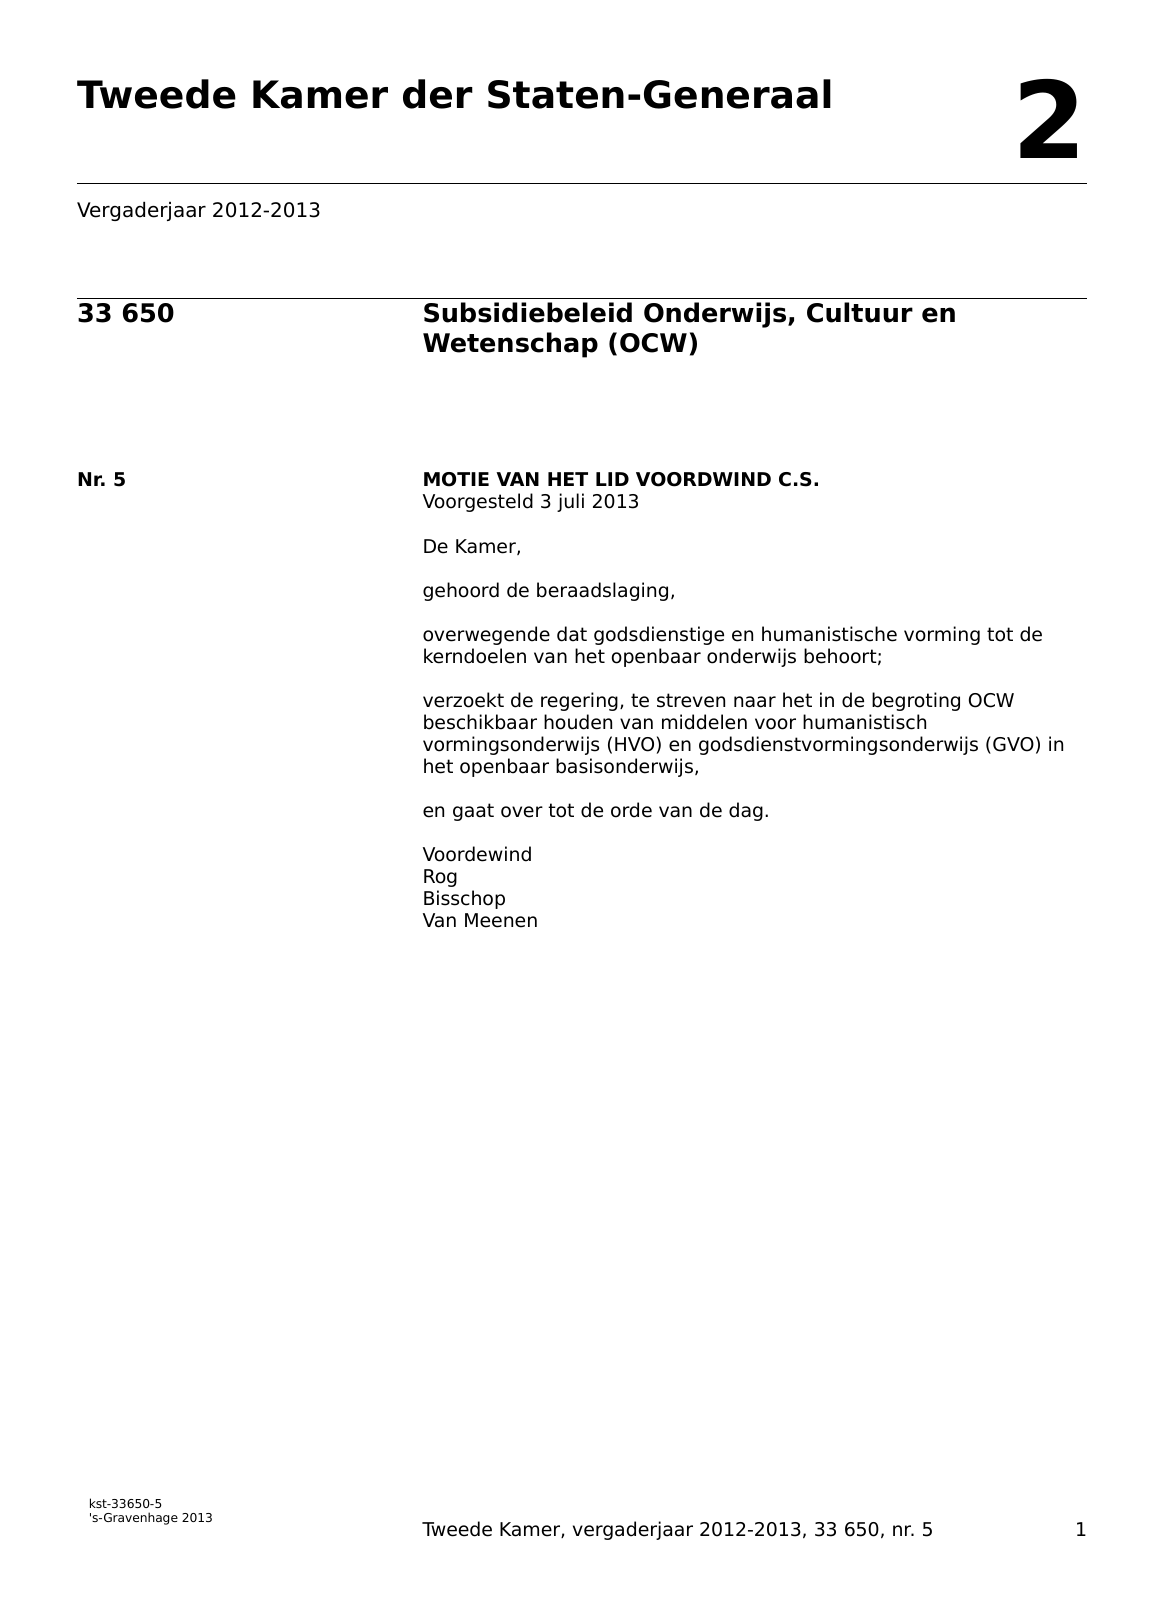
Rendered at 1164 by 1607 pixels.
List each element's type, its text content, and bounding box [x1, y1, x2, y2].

text Van Meenen [422, 910, 1087, 932]
text overwegende dat godsdienstige en humanistische vorming tot de kerndoelen van het openbaar onderwijs behoort; [422, 624, 1087, 668]
text Rog [422, 866, 1087, 888]
text Voorgesteld 3 juli 2013 [422, 491, 1087, 513]
text 's-Gravenhage 2013 [88, 1511, 323, 1525]
table_header 2 [886, 59, 1087, 183]
text De Kamer, [422, 536, 1087, 557]
text en gaat over tot de orde van de dag. [422, 800, 1087, 822]
table_cell Vergaderjaar 2012-2013 [77, 184, 1087, 298]
text verzoekt de regering, te streven naar het in de begroting OCW beschikbaar houden van middelen voor humanistisch vormingsonderwijs (HVO) en godsdienstvormingsonderwijs (GVO) in het openbaar basisonderwijs, [422, 690, 1087, 778]
table_header Tweede Kamer der Staten-Generaal [77, 59, 886, 183]
text Bisschop [422, 888, 1087, 910]
text kst-33650-5 [88, 1497, 323, 1511]
subtitle Nr. 5 MOTIE VAN HET LID VOORDWIND C.S. [77, 469, 1087, 491]
text gehoord de beraadslaging, [422, 580, 1087, 602]
subtitle 33 650 Subsidiebeleid Onderwijs, Cultuur en Wetenschap (OCW) [77, 299, 1087, 358]
text Voordewind [422, 844, 1087, 866]
